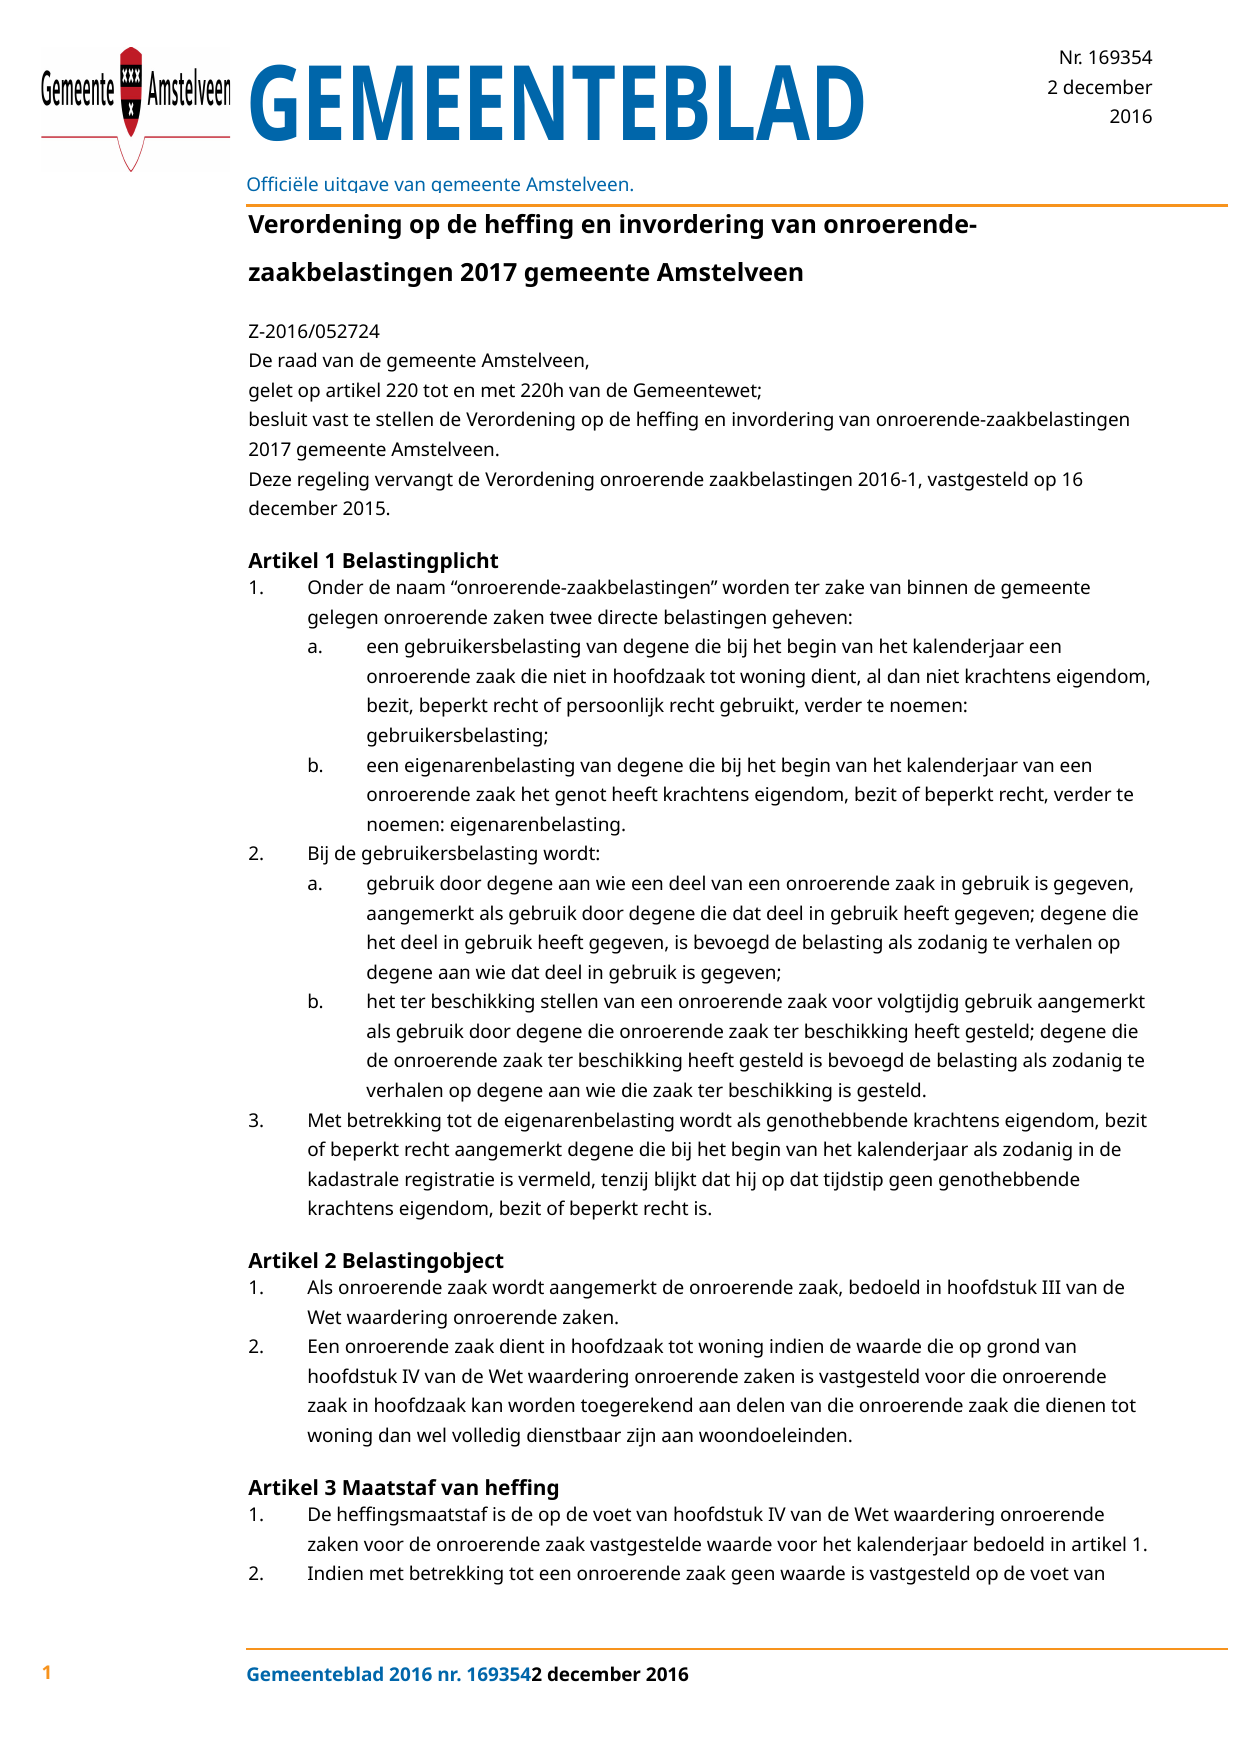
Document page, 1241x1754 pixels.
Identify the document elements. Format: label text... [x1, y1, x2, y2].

picture [41, 47, 231, 172]
text gelet op artikel 220 tot en met 220h van de Gemeentewet; [248, 377, 1152, 403]
list gebruik door degene aan wie een deel van een onroerende zaak in gebruik is gegeven, aangemerkt als gebruik door degene die dat deel in gebruik heeft gegeven; degene die het deel in gebruik heeft gegeven, is bevoegd de belasting als zodanig te verhalen op degene aan wie dat deel in gebruik is gegeven; [307, 870, 1152, 984]
text Verordening op de heffing en invordering van onroerende-zaakbelastingen 2017 gemeente Amstelveen [248, 207, 1152, 288]
text besluit vast te stellen de Verordening op de heffing en invordering van onroerende-zaakbelastingen 2017 gemeente Amstelveen. [248, 407, 1152, 462]
list Bij de gebruikersbelasting wordt: [248, 841, 1152, 866]
text Z-2016/052724 [248, 318, 1152, 344]
text Artikel 2 Belastingobject [248, 1246, 1152, 1274]
list Een onroerende zaak dient in hoofdzaak tot woning indien de waarde die op grond van hoofdstuk IV van de Wet waardering onroerende zaken is vastgesteld voor die onroerende zaak in hoofdzaak kan worden toegerekend aan delen van die onroerende zaak die dienen tot woning dan wel volledig dienstbaar zijn aan woondoeleinden. [248, 1333, 1152, 1448]
list Als onroerende zaak wordt aangemerkt de onroerende zaak, bedoeld in hoofdstuk III van de Wet waardering onroerende zaken. [248, 1274, 1152, 1330]
list Met betrekking tot de eigenarenbelasting wordt als genothebbende krachtens eigendom, bezit of beperkt recht aangemerkt degene die bij het begin van het kalenderjaar als zodanig in de kadastrale registratie is vermeld, tenzij blijkt dat hij op dat tijdstip geen genothebbende krachtens eigendom, bezit of beperkt recht is. [248, 1107, 1152, 1221]
list een eigenarenbelasting van degene die bij het begin van het kalenderjaar van een onroerende zaak het genot heeft krachtens eigendom, bezit of beperkt recht, verder te noemen: eigenarenbelasting. [307, 752, 1152, 837]
list Onder de naam “onroerende-zaakbelastingen” worden ter zake van binnen de gemeente gelegen onroerende zaken twee directe belastingen geheven: [248, 574, 1152, 629]
list De heffingsmaatstaf is de op de voet van hoofdstuk IV van de Wet waardering onroerende zaken voor de onroerende zaak vastgestelde waarde voor het kalenderjaar bedoeld in artikel 1. [248, 1501, 1152, 1556]
text Artikel 1 Belastingplicht [248, 546, 1152, 574]
text Artikel 3 Maatstaf van heffing [248, 1473, 1152, 1501]
list een gebruikersbelasting van degene die bij het begin van het kalenderjaar een onroerende zaak die niet in hoofdzaak tot woning dient, al dan niet krachtens eigendom, bezit, beperkt recht of persoonlijk recht gebruikt, verder te noemen: gebruikersbelasting; [307, 633, 1152, 748]
list Indien met betrekking tot een onroerende zaak geen waarde is vastgesteld op de voet van [248, 1560, 1152, 1586]
text De raad van de gemeente Amstelveen, [248, 347, 1152, 373]
text Deze regeling vervangt de Verordening onroerende zaakbelastingen 2016-1, vastgesteld op 16 december 2015. [248, 466, 1152, 521]
list het ter beschikking stellen van een onroerende zaak voor volgtijdig gebruik aangemerkt als gebruik door degene die onroerende zaak ter beschikking heeft gesteld; degene die de onroerende zaak ter beschikking heeft gesteld is bevoegd de belasting als zodanig te verhalen op degene aan wie die zaak ter beschikking is gesteld. [307, 988, 1152, 1103]
